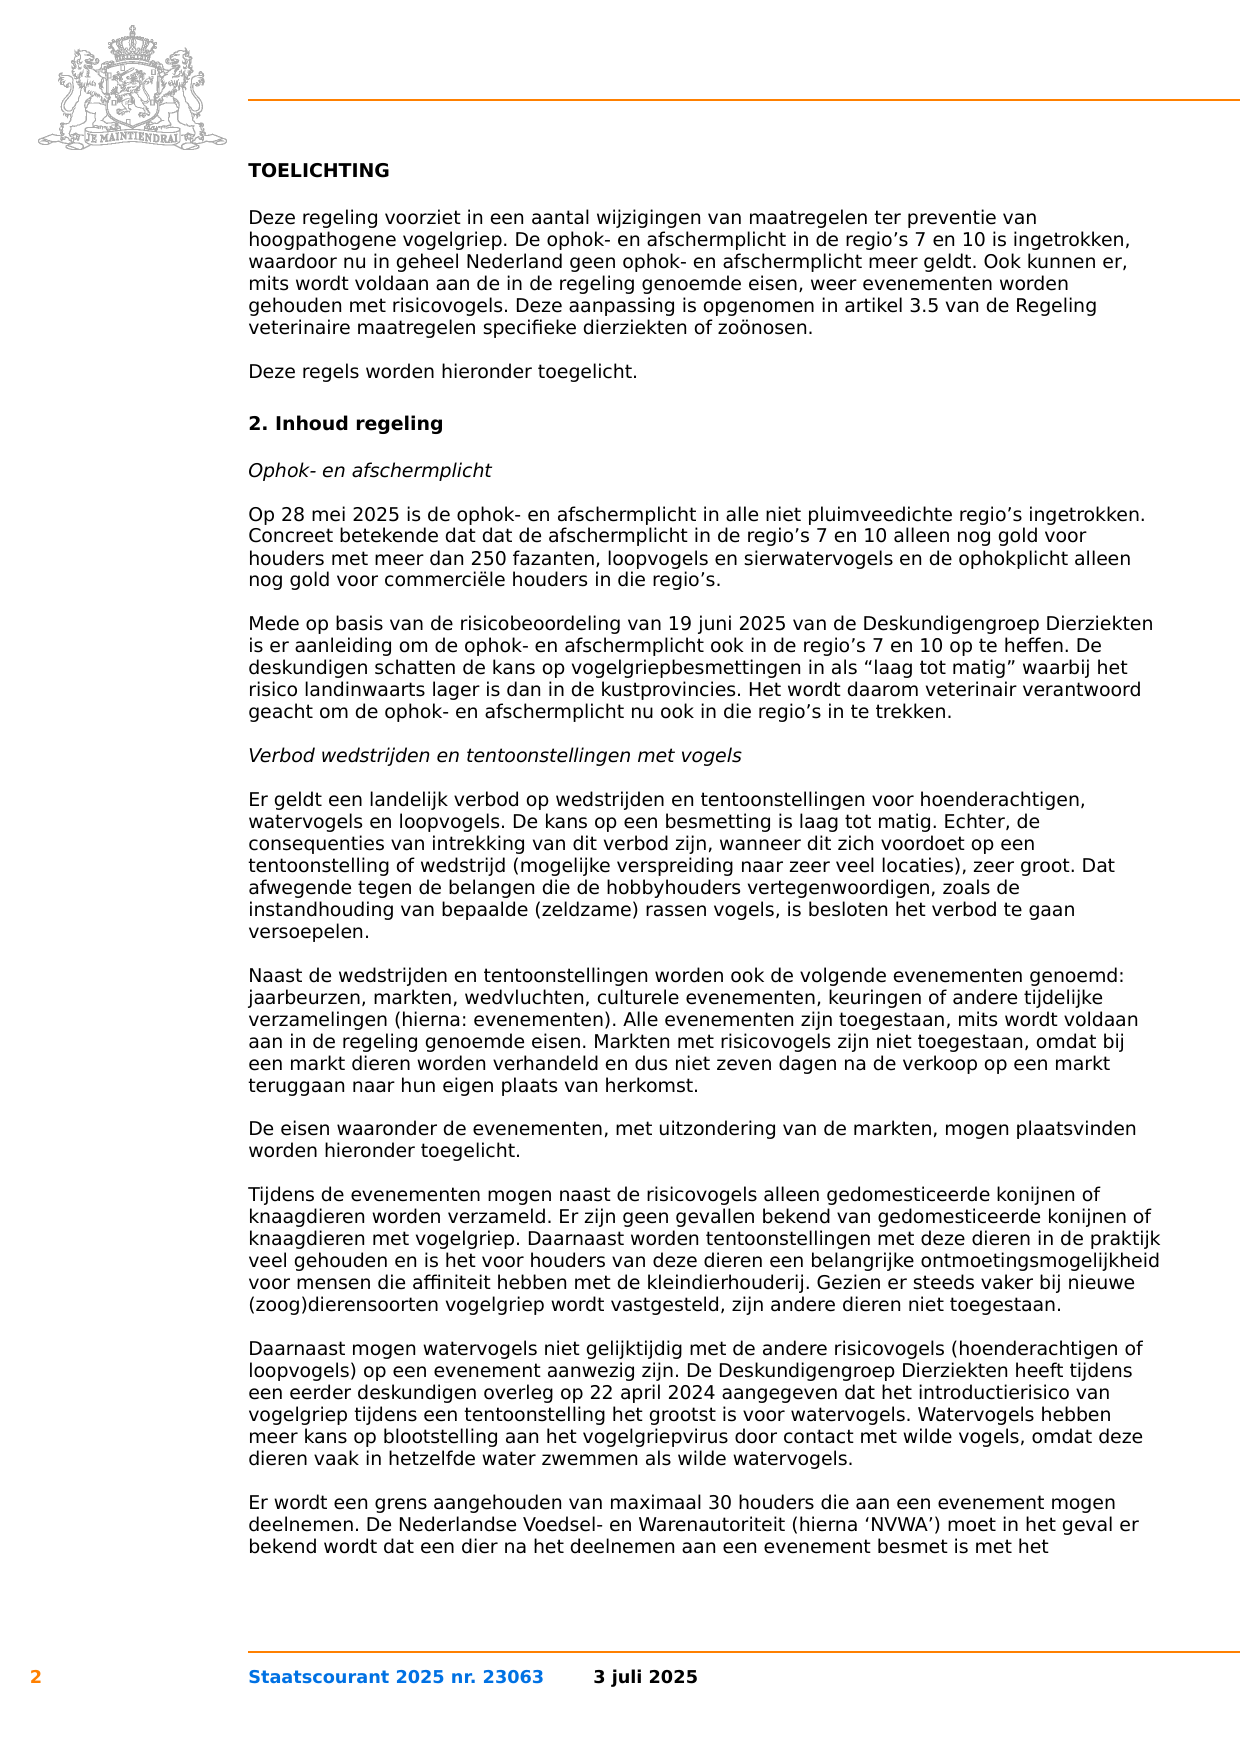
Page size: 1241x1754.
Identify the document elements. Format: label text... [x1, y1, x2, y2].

subtitle 2. Inhoud regeling [248, 413, 1163, 434]
text Er wordt een grens aangehouden van maximaal 30 houders die aan een evenement mogen deelnemen. De Nederlandse Voedsel- en Warenautoriteit (hierna ‘NVWA’) moet in het geval er bekend wordt dat een dier na het deelnemen aan een evenement besmet is met het [248, 1492, 1163, 1558]
text Op 28 mei 2025 is de ophok- en afschermplicht in alle niet pluimveedichte regio’s ingetrokken. Concreet betekende dat dat de afschermplicht in de regio’s 7 en 10 alleen nog gold voor houders met meer dan 250 fazanten, loopvogels en sierwatervogels en de ophokplicht alleen nog gold voor commerciële houders in die regio’s. [248, 503, 1163, 591]
text De eisen waaronder de evenementen, met uitzondering van de markten, mogen plaatsvinden worden hieronder toegelicht. [248, 1118, 1163, 1162]
text Mede op basis van de risicobeoordeling van 19 juni 2025 van de Deskundigengroep Dierziekten is er aanleiding om de ophok- en afschermplicht ook in de regio’s 7 en 10 op te heffen. De deskundigen schatten de kans op vogelgriepbesmettingen in als “laag tot matig” waarbij het risico landinwaarts lager is dan in de kustprovincies. Het wordt daarom veterinair verantwoord geacht om de ophok- en afschermplicht nu ook in die regio’s in te trekken. [248, 613, 1163, 723]
subtitle TOELICHTING [248, 160, 1163, 182]
text Er geldt een landelijk verbod op wedstrijden en tentoonstellingen voor hoenderachtigen, watervogels en loopvogels. De kans op een besmetting is laag tot matig. Echter, de consequenties van intrekking van dit verbod zijn, wanneer dit zich voordoet op een tentoonstelling of wedstrijd (mogelijke verspreiding naar zeer veel locaties), zeer groot. Dat afwegende tegen de belangen die de hobbyhouders vertegenwoordigen, zoals de instandhouding van bepaalde (zeldzame) rassen vogels, is besloten het verbod te gaan versoepelen. [248, 789, 1163, 943]
text Daarnaast mogen watervogels niet gelijktijdig met de andere risicovogels (hoenderachtigen of loopvogels) op een evenement aanwezig zijn. De Deskundigengroep Dierziekten heeft tijdens een eerder deskundigen overleg op 22 april 2024 aangegeven dat het introductierisico van vogelgriep tijdens een tentoonstelling het grootst is voor watervogels. Watervogels hebben meer kans op blootstelling aan het vogelgriepvirus door contact met wilde vogels, omdat deze dieren vaak in hetzelfde water zwemmen als wilde watervogels. [248, 1338, 1163, 1470]
picture [38, 25, 227, 150]
text Naast de wedstrijden en tentoonstellingen worden ook de volgende evenementen genoemd: jaarbeurzen, markten, wedvluchten, culturele evenementen, keuringen of andere tijdelijke verzamelingen (hierna: evenementen). Alle evenementen zijn toegestaan, mits wordt voldaan aan in de regeling genoemde eisen. Markten met risicovogels zijn niet toegestaan, omdat bij een markt dieren worden verhandeld en dus niet zeven dagen na de verkoop op een markt teruggaan naar hun eigen plaats van herkomst. [248, 964, 1163, 1096]
subtitle Verbod wedstrijden en tentoonstellingen met vogels [248, 745, 1163, 767]
text Deze regeling voorziet in een aantal wijzigingen van maatregelen ter preventie van hoogpathogene vogelgriep. De ophok- en afschermplicht in de regio’s 7 en 10 is ingetrokken, waardoor nu in geheel Nederland geen ophok- en afschermplicht meer geldt. Ook kunnen er, mits wordt voldaan aan de in de regeling genoemde eisen, weer evenementen worden gehouden met risicovogels. Deze aanpassing is opgenomen in artikel 3.5 van de Regeling veterinaire maatregelen specifieke dierziekten of zoönosen. [248, 207, 1163, 339]
text Deze regels worden hieronder toegelicht. [248, 361, 1163, 383]
subtitle Ophok- en afschermplicht [248, 459, 1163, 482]
text Tijdens de evenementen mogen naast de risicovogels alleen gedomesticeerde konijnen of knaagdieren worden verzameld. Er zijn geen gevallen bekend van gedomesticeerde konijnen of knaagdieren met vogelgriep. Daarnaast worden tentoonstellingen met deze dieren in de praktijk veel gehouden en is het voor houders van deze dieren een belangrijke ontmoetingsmogelijkheid voor mensen die affiniteit hebben met de kleindierhouderij. Gezien er steeds vaker bij nieuwe (zoog)dierensoorten vogelgriep wordt vastgesteld, zijn andere dieren niet toegestaan. [248, 1184, 1163, 1316]
